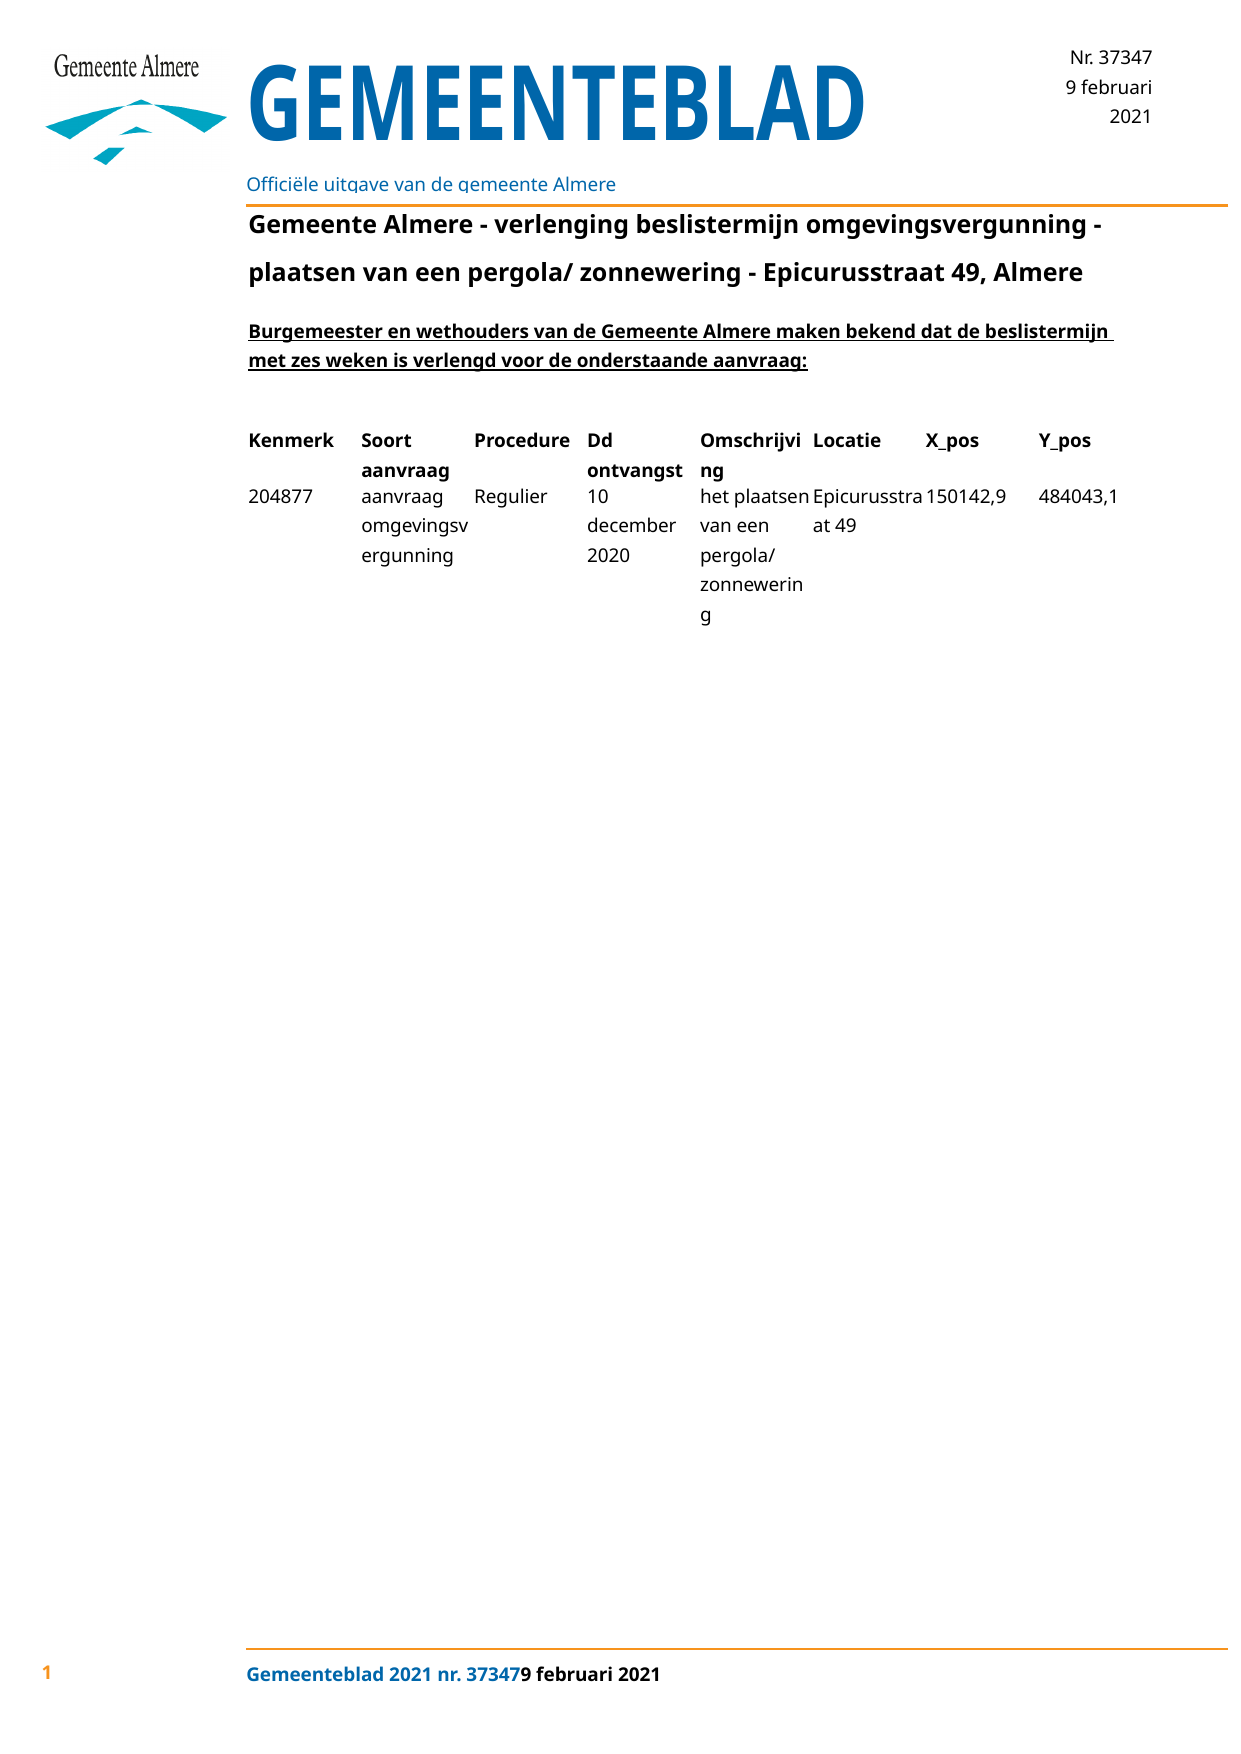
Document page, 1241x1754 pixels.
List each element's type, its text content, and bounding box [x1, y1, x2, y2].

table_header X_pos [926, 428, 1038, 483]
table_cell het plaatsen van een pergola/ zonnewering [700, 483, 813, 627]
table_cell Epicurusstraat 49 [813, 483, 926, 627]
picture [41, 47, 231, 172]
table_cell 10 december 2020 [587, 483, 700, 627]
table_cell aanvraag omgevingsvergunning [361, 483, 474, 627]
table_header Dd ontvangst [587, 428, 700, 483]
table_cell 484043,1 [1039, 483, 1152, 627]
text Burgemeester en wethouders van de Gemeente Almere maken bekend dat de beslistermijn met zes weken is verlengd voor de onderstaande aanvraag: [248, 318, 1152, 373]
table_header Locatie [813, 428, 926, 483]
table_header Y_pos [1039, 428, 1152, 483]
table_header Soort aanvraag [361, 428, 474, 483]
table_cell Regulier [474, 483, 587, 627]
table_header Kenmerk [248, 428, 361, 483]
table_cell 150142,9 [926, 483, 1038, 627]
text Gemeente Almere - verlenging beslistermijn omgevingsvergunning - plaatsen van een pergola/ zonnewering - Epicurusstraat 49, Almere [248, 207, 1152, 288]
table_cell 204877 [248, 483, 361, 627]
table_header Procedure [474, 428, 587, 483]
table_header Omschrijving [700, 428, 813, 483]
